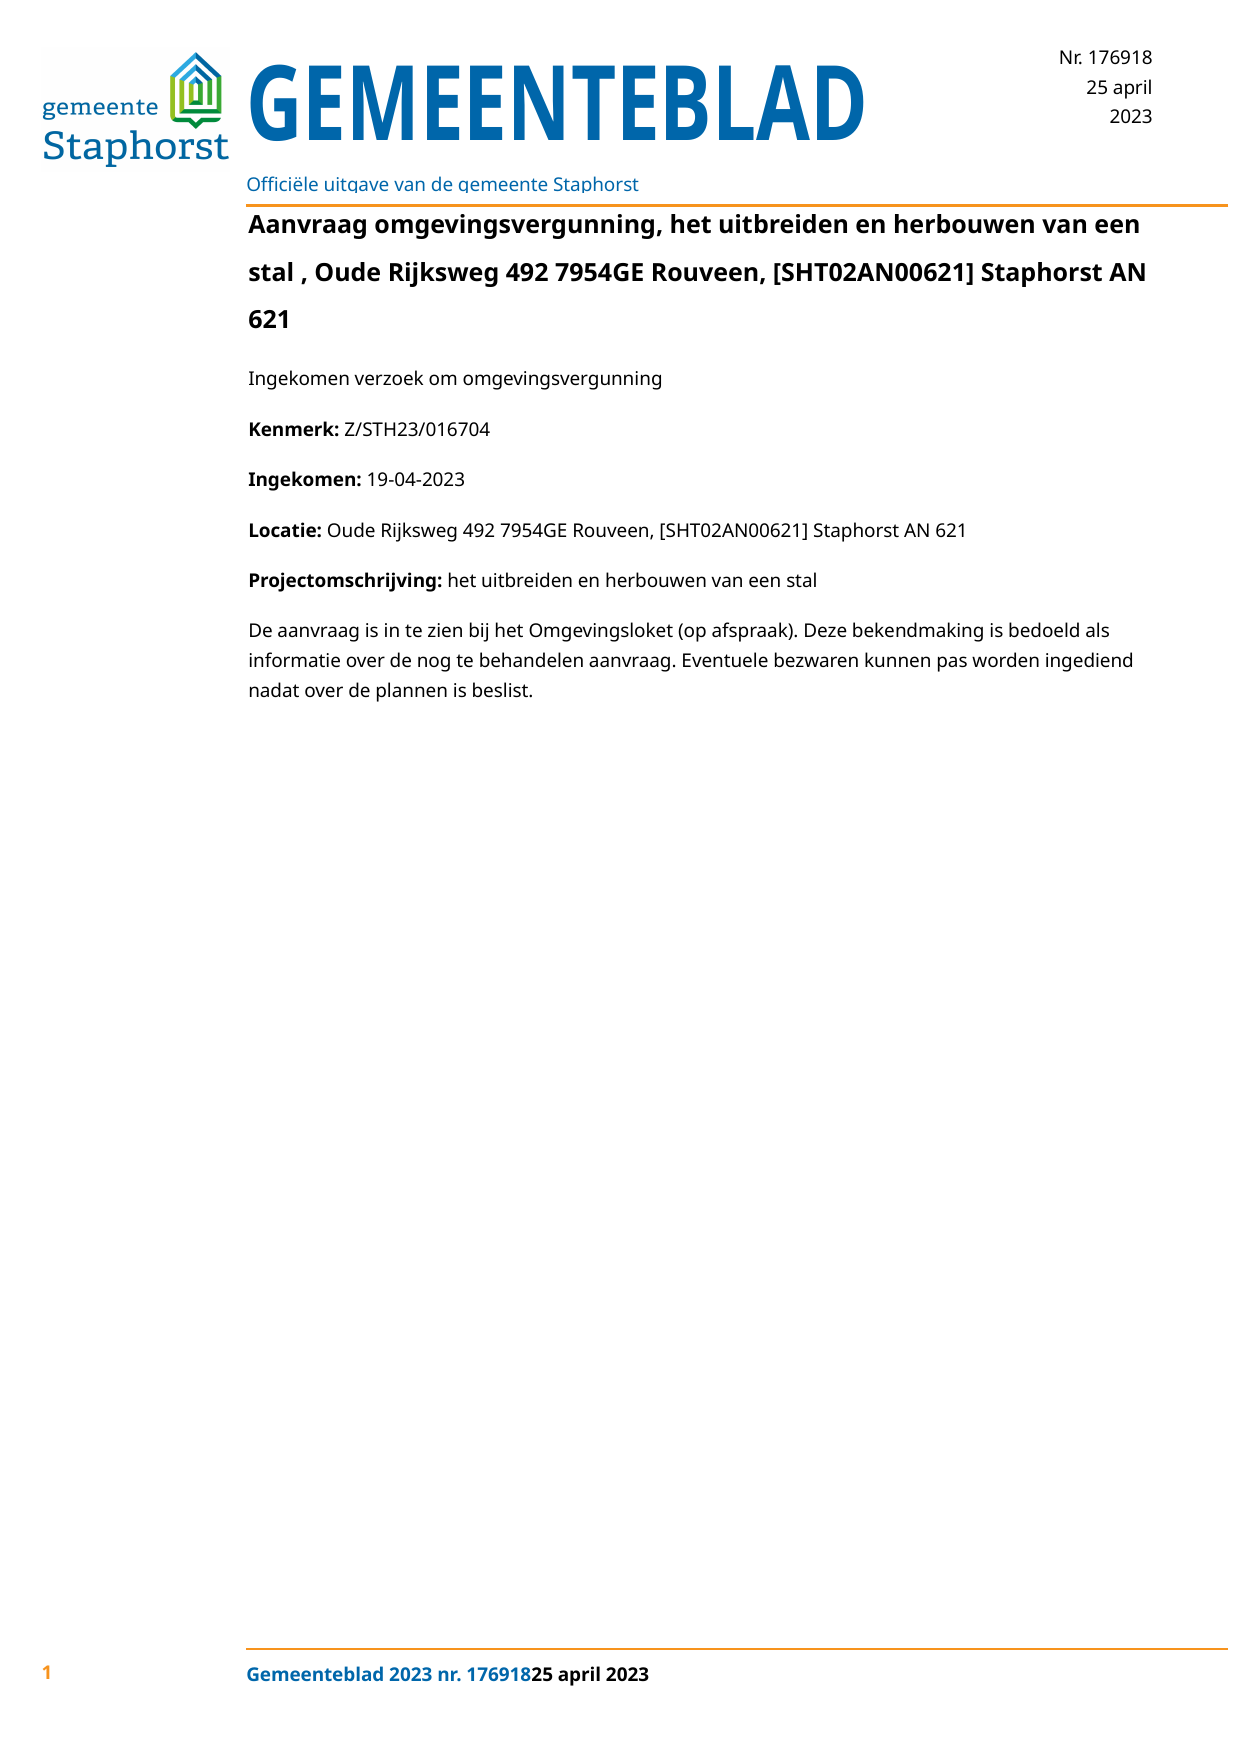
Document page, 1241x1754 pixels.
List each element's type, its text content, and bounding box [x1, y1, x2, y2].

text Aanvraag omgevingsvergunning, het uitbreiden en herbouwen van een stal , Oude Rijksweg 492 7954GE Rouveen, [SHT02AN00621] Staphorst AN 621 [248, 207, 1152, 336]
picture [41, 47, 231, 172]
text Ingekomen verzoek om omgevingsvergunning [248, 366, 1152, 391]
text Ingekomen: 19-04-2023 [248, 466, 1152, 492]
text Locatie: Oude Rijksweg 492 7954GE Rouveen, [SHT02AN00621] Staphorst AN 621 [248, 517, 1152, 542]
text De aanvraag is in te zien bij het Omgevingsloket (op afspraak). Deze bekendmaking is bedoeld als informatie over de nog te behandelen aanvraag. Eventuele bezwaren kunnen pas worden ingediend nadat over de plannen is beslist. [248, 618, 1152, 702]
text Projectomschrijving: het uitbreiden en herbouwen van een stal [248, 567, 1152, 593]
text Kenmerk: Z/STH23/016704 [248, 416, 1152, 442]
